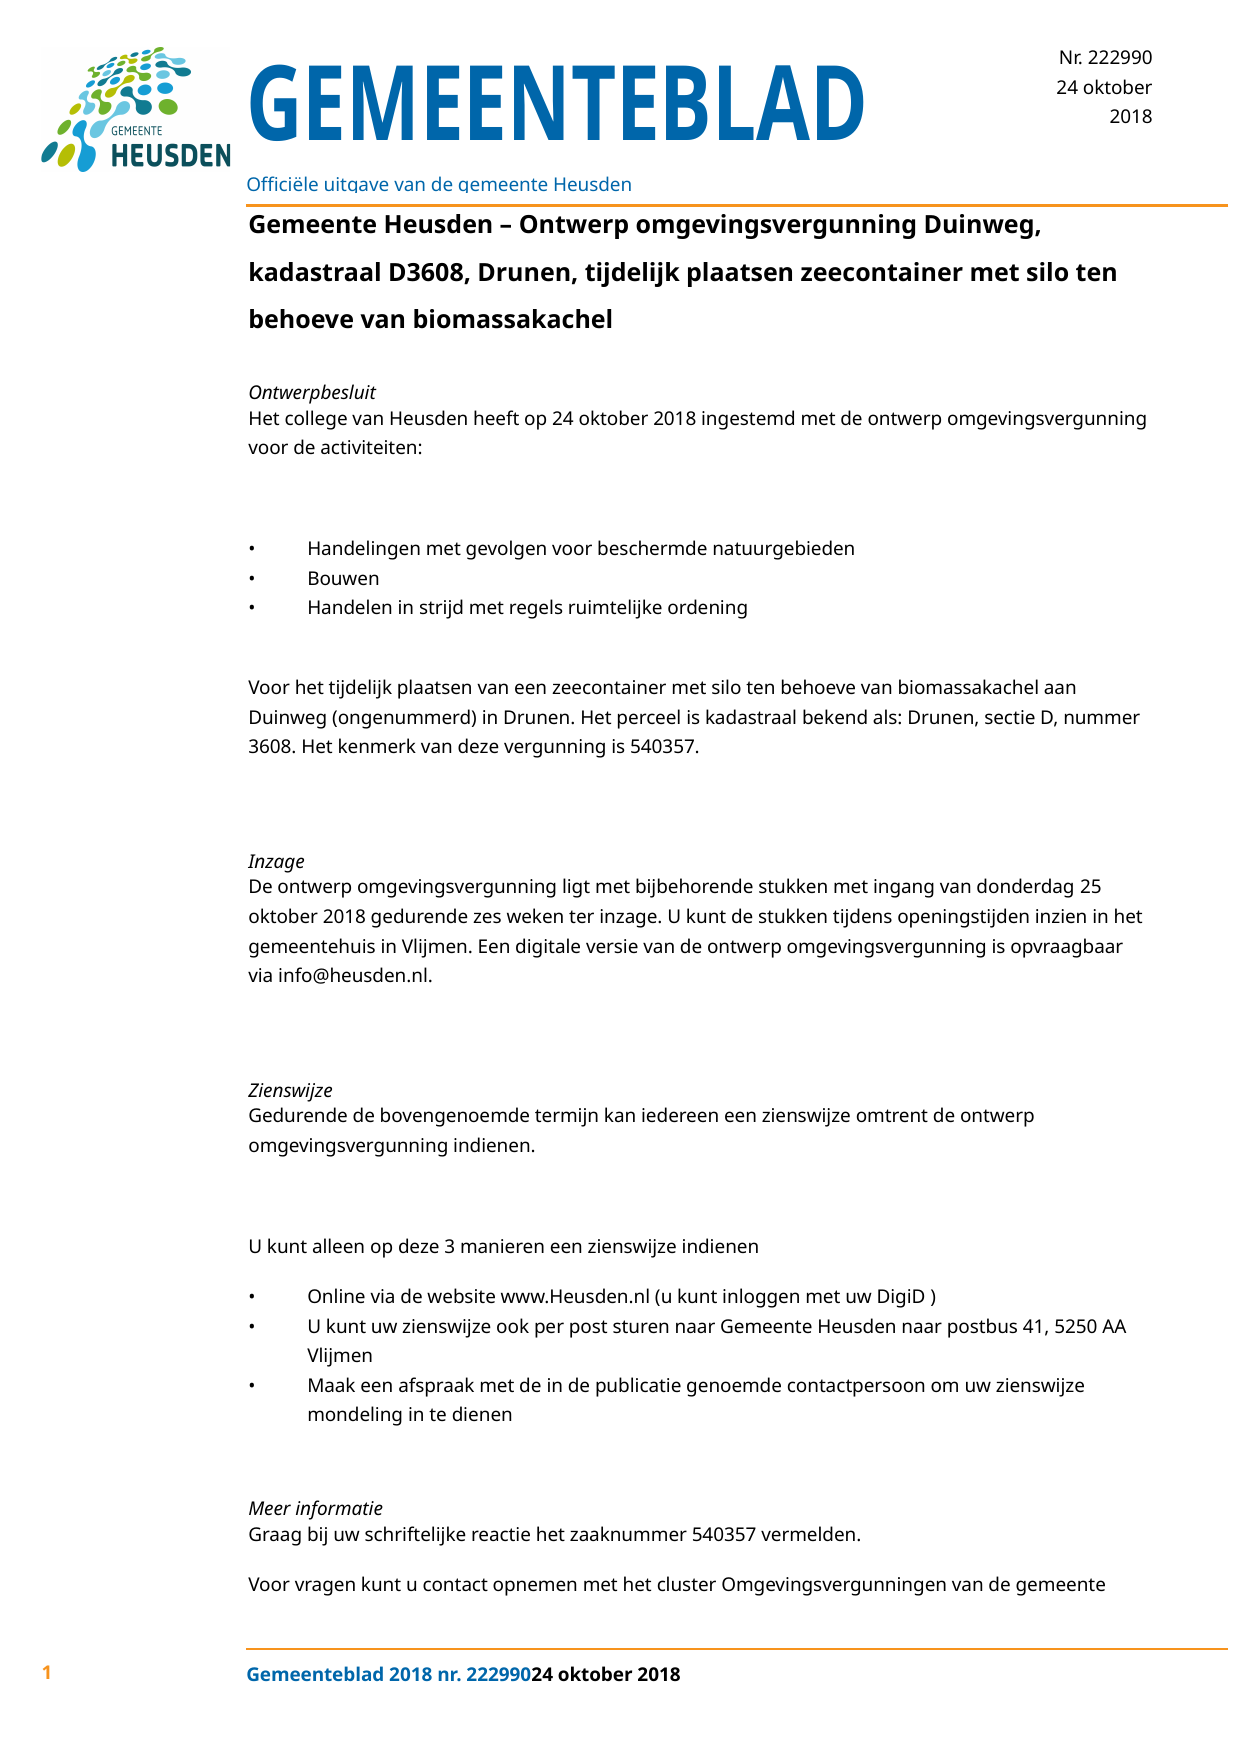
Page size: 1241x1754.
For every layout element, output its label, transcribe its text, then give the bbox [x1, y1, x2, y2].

list Online via de website www.Heusden.nl (u kunt inloggen met uw DigiD ) [248, 1283, 1152, 1309]
text Voor vragen kunt u contact opnemen met het cluster Omgevingsvergunningen van de gemeente [248, 1571, 1152, 1597]
text Voor het tijdelijk plaatsen van een zeecontainer met silo ten behoeve van biomassakachel aan Duinweg (ongenummerd) in Drunen. Het perceel is kadastraal bekend als: Drunen, sectie D, nummer 3608. Het kenmerk van deze vergunning is 540357. [248, 674, 1152, 759]
list Bouwen [248, 565, 1152, 591]
text Gedurende de bovengenoemde termijn kan iedereen een zienswijze omtrent de ontwerp omgevingsvergunning indienen. [248, 1102, 1152, 1158]
text Zienswijze [248, 1077, 1152, 1102]
list U kunt uw zienswijze ook per post sturen naar Gemeente Heusden naar postbus 41, 5250 AA Vlijmen [248, 1313, 1152, 1368]
picture [41, 47, 231, 172]
list Handelen in strijd met regels ruimtelijke ordening [248, 594, 1152, 620]
list Handelingen met gevolgen voor beschermde natuurgebieden [248, 535, 1152, 561]
text U kunt alleen op deze 3 manieren een zienswijze indienen [248, 1233, 1152, 1259]
list Maak een afspraak met de in de publicatie genoemde contactpersoon om uw zienswijze mondeling in te dienen [248, 1372, 1152, 1427]
text Het college van Heusden heeft op 24 oktober 2018 ingestemd met de ontwerp omgevingsvergunning voor de activiteiten: [248, 405, 1152, 460]
text Inzage [248, 848, 1152, 874]
text De ontwerp omgevingsvergunning ligt met bijbehorende stukken met ingang van donderdag 25 oktober 2018 gedurende zes weken ter inzage. U kunt de stukken tijdens openingstijden inzien in het gemeentehuis in Vlijmen. Een digitale versie van de ontwerp omgevingsvergunning is opvraagbaar via info@heusden.nl. [248, 874, 1152, 988]
text Ontwerpbesluit [248, 379, 1152, 405]
text Meer informatie [248, 1495, 1152, 1521]
text Gemeente Heusden – Ontwerp omgevingsvergunning Duinweg, kadastraal D3608, Drunen, tijdelijk plaatsen zeecontainer met silo ten behoeve van biomassakachel [248, 207, 1152, 336]
text Graag bij uw schriftelijke reactie het zaaknummer 540357 vermelden. [248, 1521, 1152, 1547]
